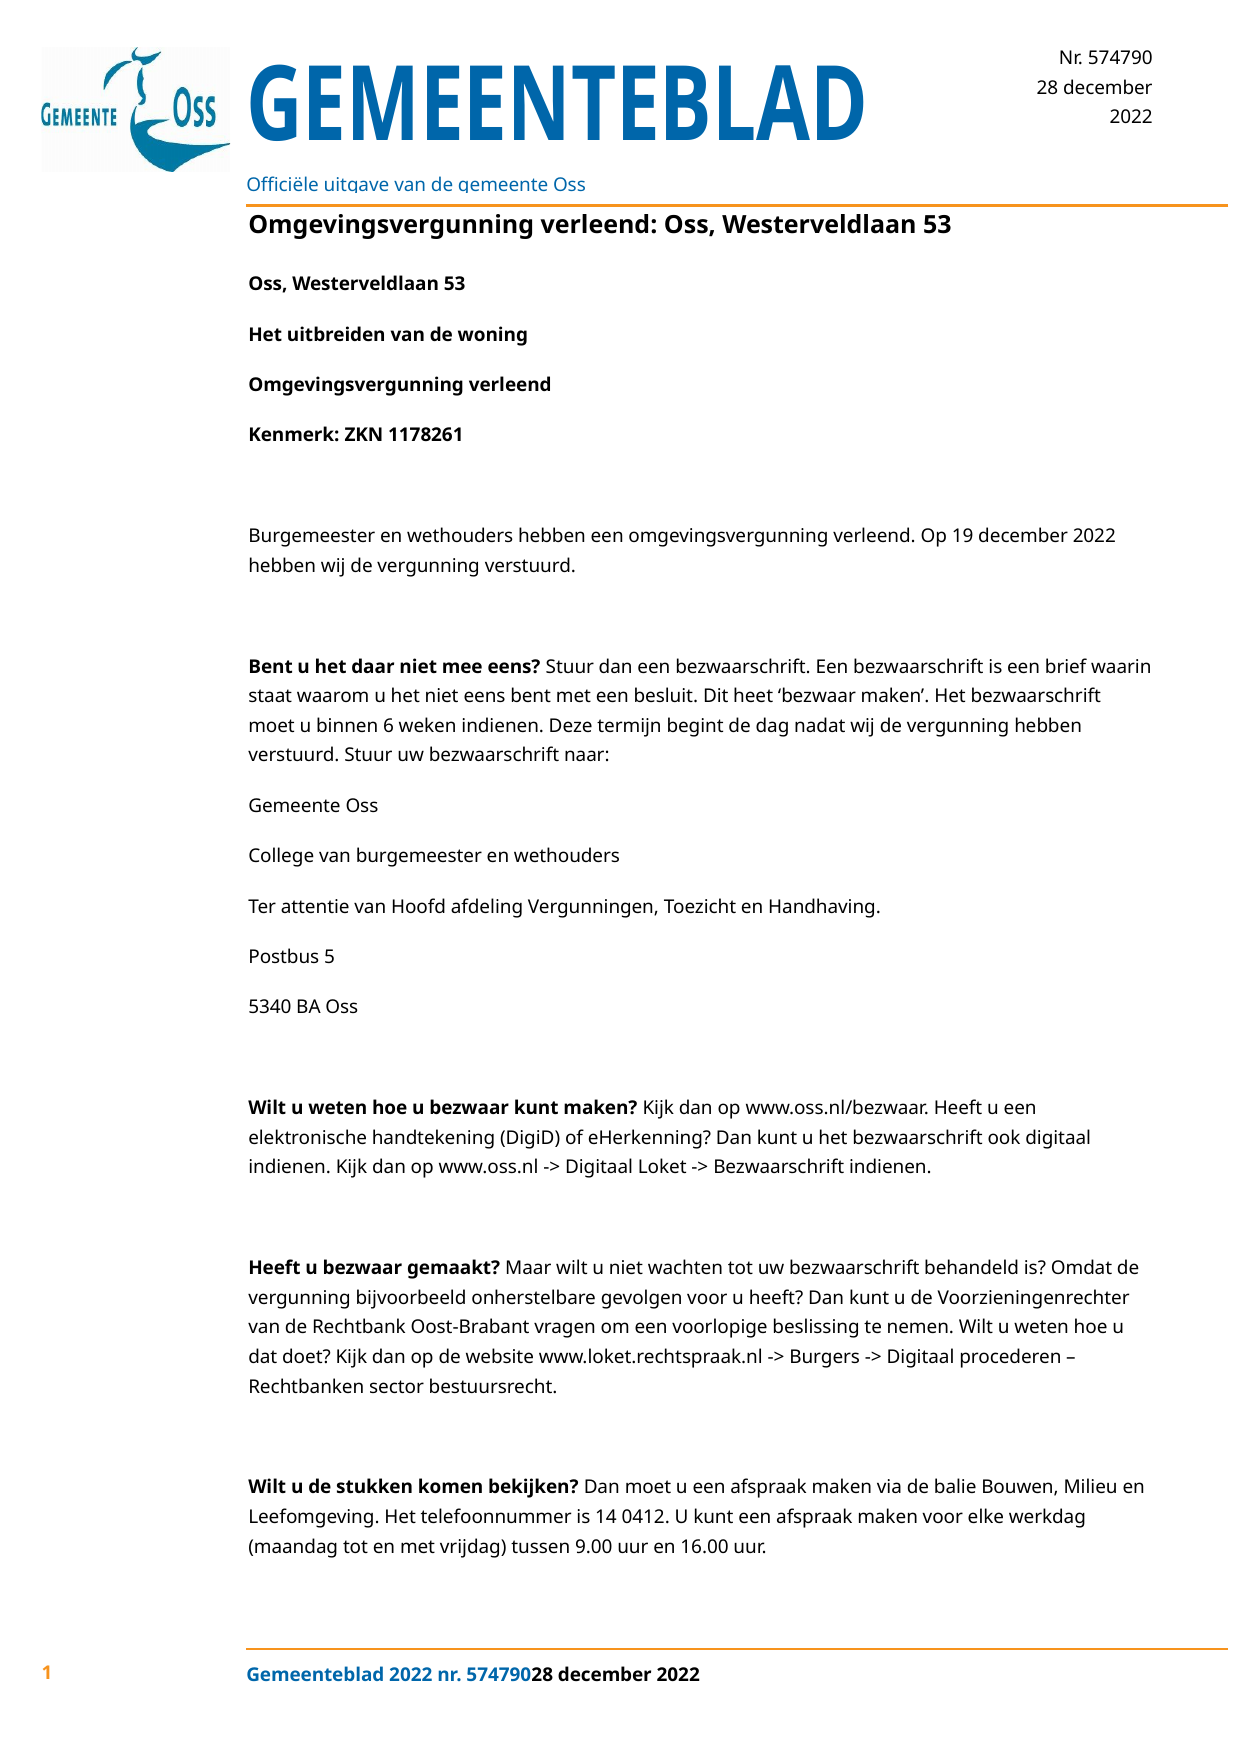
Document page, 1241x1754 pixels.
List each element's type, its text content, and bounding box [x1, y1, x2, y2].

text Wilt u weten hoe u bezwaar kunt maken? Kijk dan op www.oss.nl/bezwaar. Heeft u een elektronische handtekening (DigiD) of eHerkenning? Dan kunt u het bezwaarschrift ook digitaal indienen. Kijk dan op www.oss.nl -> Digitaal Loket -> Bezwaarschrift indienen. [248, 1094, 1152, 1179]
text Het uitbreiden van de woning [248, 321, 1152, 346]
text Bent u het daar niet mee eens? Stuur dan een bezwaarschrift. Een bezwaarschrift is een brief waarin staat waarom u het niet eens bent met een besluit. Dit heet ‘bezwaar maken’. Het bezwaarschrift moet u binnen 6 weken indienen. Deze termijn begint de dag nadat wij de vergunning hebben verstuurd. Stuur uw bezwaarschrift naar: [248, 653, 1152, 767]
text Ter attentie van Hoofd afdeling Vergunningen, Toezicht en Handhaving. [248, 893, 1152, 918]
text Kenmerk: ZKN 1178261 [248, 422, 1152, 447]
text Wilt u de stukken komen bekijken? Dan moet u een afspraak maken via de balie Bouwen, Milieu en Leefomgeving. Het telefoonnummer is 14 0412. U kunt een afspraak maken voor elke werkdag (maandag tot en met vrijdag) tussen 9.00 uur en 16.00 uur. [248, 1474, 1152, 1558]
text Burgemeester en wethouders hebben een omgevingsvergunning verleend. Op 19 december 2022 hebben wij de vergunning verstuurd. [248, 522, 1152, 578]
text Postbus 5 [248, 943, 1152, 969]
picture [41, 47, 231, 172]
text College van burgemeester en wethouders [248, 842, 1152, 868]
text 5340 BA Oss [248, 994, 1152, 1019]
text Gemeente Oss [248, 792, 1152, 818]
text Omgevingsvergunning verleend: Oss, Westerveldlaan 53 [248, 207, 1152, 241]
text Heeft u bezwaar gemaakt? Maar wilt u niet wachten tot uw bezwaarschrift behandeld is? Omdat de vergunning bijvoorbeeld onherstelbare gevolgen voor u heeft? Dan kunt u de Voorzieningenrechter van de Rechtbank Oost-Brabant vragen om een voorlopige beslissing te nemen. Wilt u weten hoe u dat doet? Kijk dan op de website www.loket.rechtspraak.nl -> Burgers -> Digitaal procederen – Rechtbanken sector bestuursrecht. [248, 1254, 1152, 1398]
text Oss, Westerveldlaan 53 [248, 270, 1152, 296]
text Omgevingsvergunning verleend [248, 371, 1152, 397]
